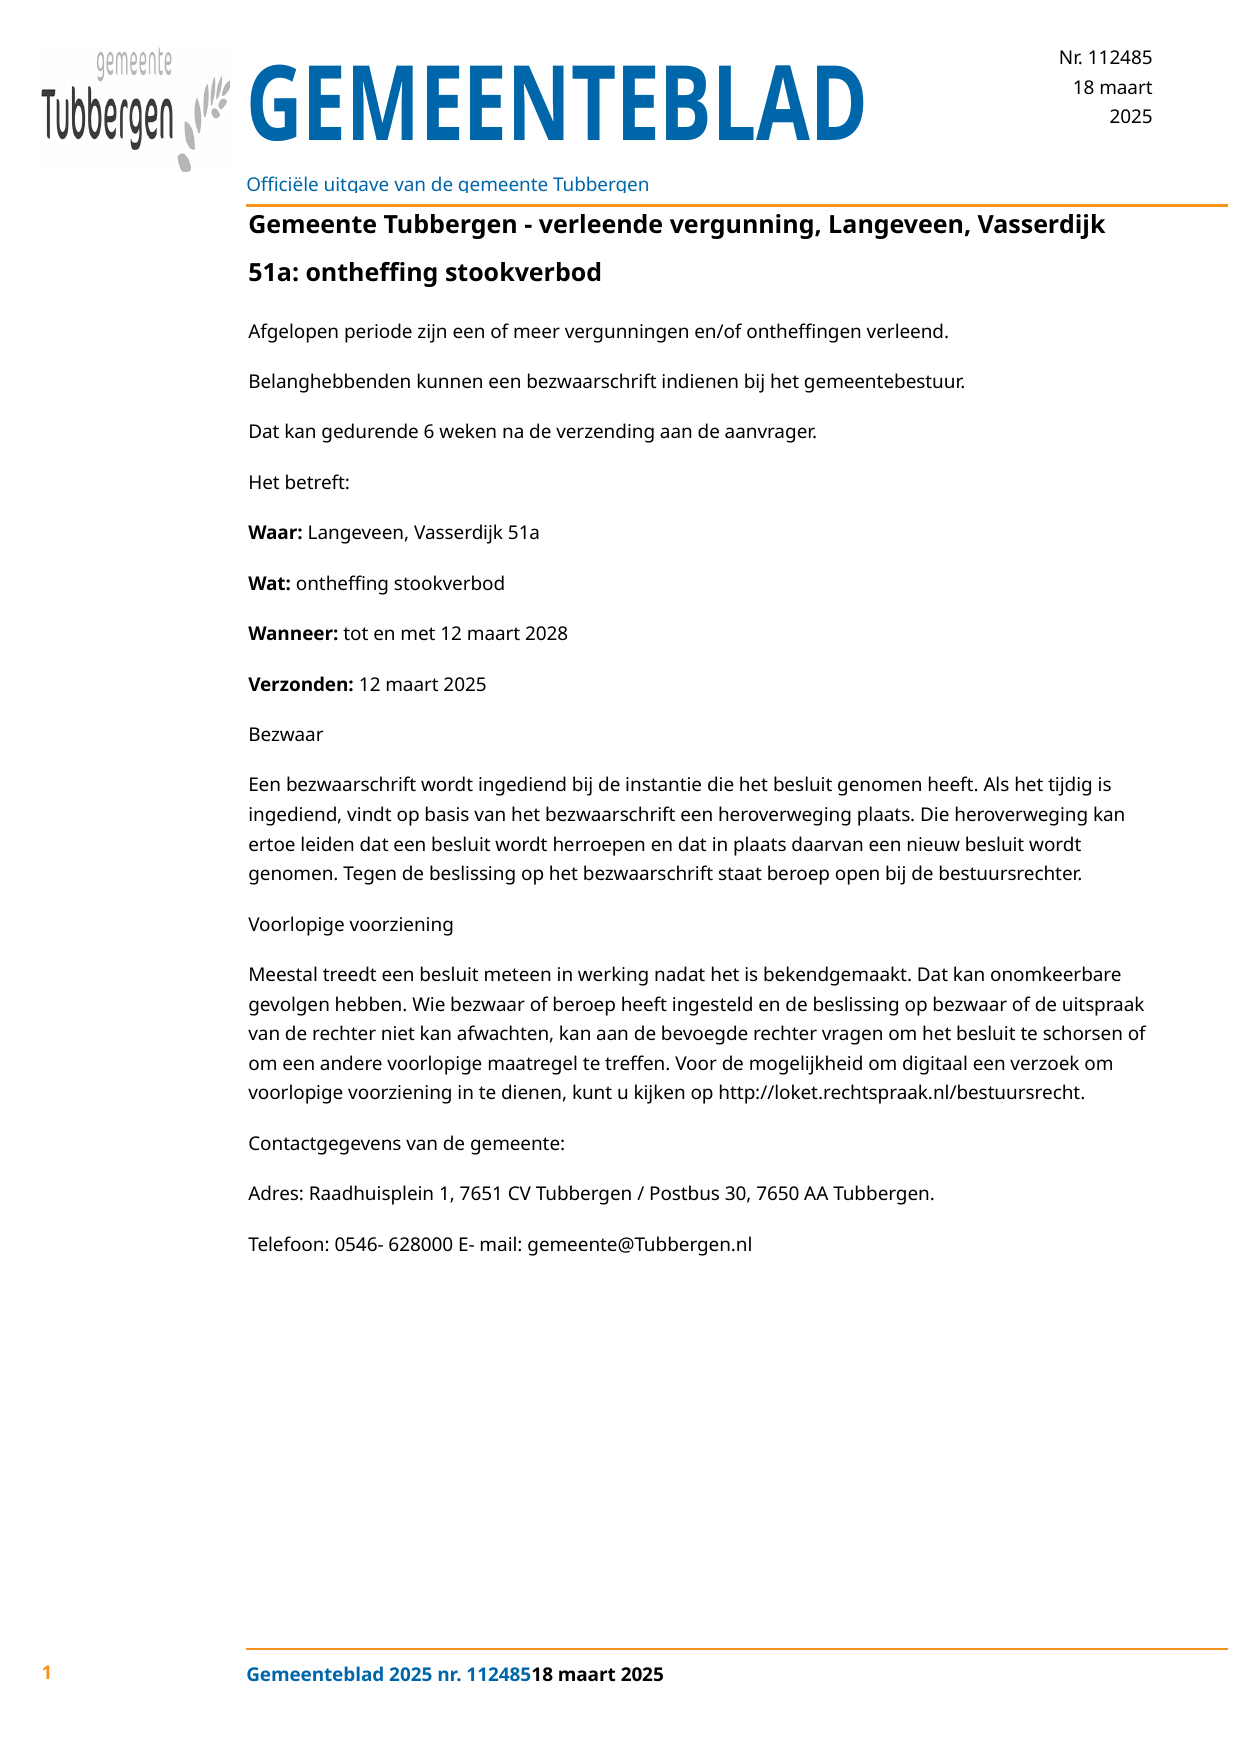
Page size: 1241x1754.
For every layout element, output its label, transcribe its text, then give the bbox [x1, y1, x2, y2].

text Voorlopige voorziening [248, 911, 1152, 937]
text Het betreft: [248, 469, 1152, 495]
text Verzonden: 12 maart 2025 [248, 671, 1152, 697]
text Contactgegevens van de gemeente: [248, 1130, 1152, 1156]
text Dat kan gedurende 6 weken na de verzending aan de aanvrager. [248, 419, 1152, 444]
text Adres: Raadhuisplein 1, 7651 CV Tubbergen / Postbus 30, 7650 AA Tubbergen. [248, 1180, 1152, 1206]
text Gemeente Tubbergen - verleende vergunning, Langeveen, Vasserdijk 51a: ontheffing stookverbod [248, 207, 1152, 288]
text Belanghebbenden kunnen een bezwaarschrift indienen bij het gemeentebestuur. [248, 368, 1152, 394]
text Afgelopen periode zijn een of meer vergunningen en/of ontheffingen verleend. [248, 318, 1152, 344]
text Meestal treedt een besluit meteen in werking nadat het is bekendgemaakt. Dat kan onomkeerbare gevolgen hebben. Wie bezwaar of beroep heeft ingesteld en de beslissing op bezwaar of de uitspraak van de rechter niet kan afwachten, kan aan de bevoegde rechter vragen om het besluit te schorsen of om een andere voorlopige maatregel te treffen. Voor de mogelijkheid om digitaal een verzoek om voorlopige voorziening in te dienen, kunt u kijken op http://loket.rechtspraak.nl/bestuursrecht. [248, 961, 1152, 1105]
text Telefoon: 0546- 628000 E- mail: gemeente@Tubbergen.nl [248, 1231, 1152, 1257]
text Wanneer: tot en met 12 maart 2028 [248, 620, 1152, 646]
text Bezwaar [248, 721, 1152, 747]
text Waar: Langeveen, Vasserdijk 51a [248, 519, 1152, 545]
picture [41, 47, 231, 172]
text Een bezwaarschrift wordt ingediend bij de instantie die het besluit genomen heeft. Als het tijdig is ingediend, vindt op basis van het bezwaarschrift een heroverweging plaats. Die heroverweging kan ertoe leiden dat een besluit wordt herroepen en dat in plaats daarvan een nieuw besluit wordt genomen. Tegen de beslissing op het bezwaarschrift staat beroep open bij de bestuursrechter. [248, 772, 1152, 886]
text Wat: ontheffing stookverbod [248, 570, 1152, 596]
